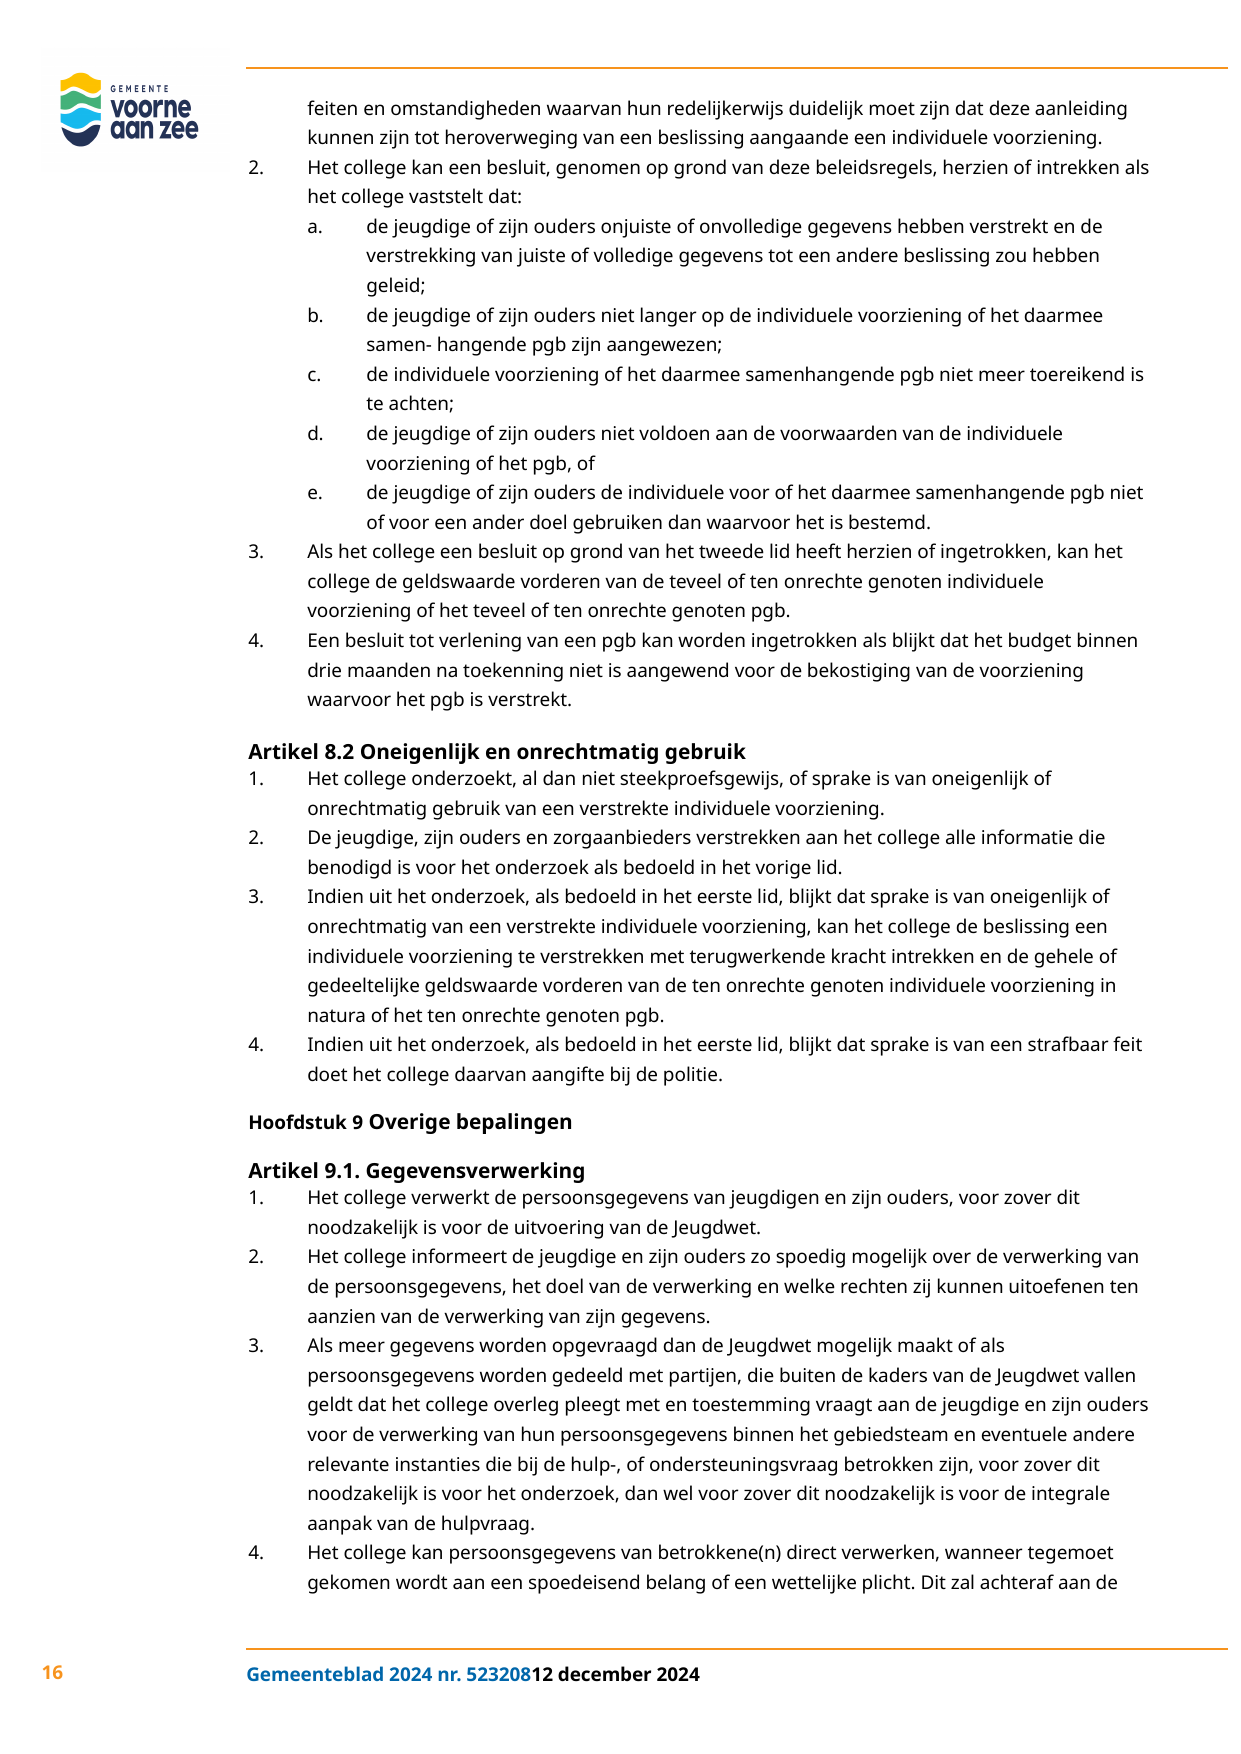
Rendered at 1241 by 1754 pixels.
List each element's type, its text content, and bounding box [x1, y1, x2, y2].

list de jeugdige of zijn ouders de individuele voor of het daarmee samenhangende pgb niet of voor een ander doel gebruiken dan waarvoor het is bestemd. [307, 479, 1152, 535]
list de individuele voorziening of het daarmee samenhangende pgb niet meer toereikend is te achten; [307, 361, 1152, 416]
text Artikel 9.1. Gegevensverwerking [248, 1156, 1152, 1184]
list de jeugdige of zijn ouders onjuiste of onvolledige gegevens hebben verstrekt en de verstrekking van juiste of volledige gegevens tot een andere beslissing zou hebben geleid; [307, 213, 1152, 298]
list Het college kan persoonsgegevens van betrokkene(n) direct verwerken, wanneer tegemoet gekomen wordt aan een spoedeisend belang of een wettelijke plicht. Dit zal achteraf aan de [248, 1539, 1152, 1595]
list Als meer gegevens worden opgevraagd dan de Jeugdwet mogelijk maakt of als persoonsgegevens worden gedeeld met partijen, die buiten de kaders van de Jeugdwet vallen geldt dat het college overleg pleegt met en toestemming vraagt aan de jeugdige en zijn ouders voor de verwerking van hun persoonsgegevens binnen het gebiedsteam en eventuele andere relevante instanties die bij de hulp-, of ondersteuningsvraag betrokken zijn, voor zover dit noodzakelijk is voor het onderzoek, dan wel voor zover dit noodzakelijk is voor de integrale aanpak van de hulpvraag. [248, 1332, 1152, 1536]
list de jeugdige of zijn ouders niet langer op de individuele voorziening of het daarmee samen- hangende pgb zijn aangewezen; [307, 302, 1152, 357]
list Indien uit het onderzoek, als bedoeld in het eerste lid, blijkt dat sprake is van een strafbaar feit doet het college daarvan aangifte bij de politie. [248, 1032, 1152, 1087]
list Indien uit het onderzoek, als bedoeld in het eerste lid, blijkt dat sprake is van oneigenlijk of onrechtmatig van een verstrekte individuele voorziening, kan het college de beslissing een individuele voorziening te verstrekken met terugwerkende kracht intrekken en de gehele of gedeeltelijke geldswaarde vorderen van de ten onrechte genoten individuele voorziening in natura of het ten onrechte genoten pgb. [248, 884, 1152, 1028]
text Hoofdstuk 9 Overige bepalingen [248, 1107, 1152, 1135]
list Het college onderzoekt, al dan niet steekproefsgewijs, of sprake is van oneigenlijk of onrechtmatig gebruik van een verstrekte individuele voorziening. [248, 765, 1152, 821]
list Het college kan een besluit, genomen op grond van deze beleidsregels, herzien of intrekken als het college vaststelt dat: [248, 154, 1152, 209]
picture [41, 47, 231, 172]
text Artikel 8.2 Oneigenlijk en onrechtmatig gebruik [248, 737, 1152, 765]
list Als het college een besluit op grond van het tweede lid heeft herzien of ingetrokken, kan het college de geldswaarde vorderen van de teveel of ten onrechte genoten individuele voorziening of het teveel of ten onrechte genoten pgb. [248, 538, 1152, 623]
list Een besluit tot verlening van een pgb kan worden ingetrokken als blijkt dat het budget binnen drie maanden na toekenning niet is aangewend voor de bekostiging van de voorziening waarvoor het pgb is verstrekt. [248, 627, 1152, 712]
list feiten en omstandigheden waarvan hun redelijkerwijs duidelijk moet zijn dat deze aanleiding kunnen zijn tot heroverweging van een beslissing aangaande een individuele voorziening. [248, 95, 1152, 150]
list De jeugdige, zijn ouders en zorgaanbieders verstrekken aan het college alle informatie die benodigd is voor het onderzoek als bedoeld in het vorige lid. [248, 824, 1152, 880]
list Het college informeert de jeugdige en zijn ouders zo spoedig mogelijk over de verwerking van de persoonsgegevens, het doel van de verwerking en welke rechten zij kunnen uitoefenen ten aanzien van de verwerking van zijn gegevens. [248, 1244, 1152, 1328]
list Het college verwerkt de persoonsgegevens van jeugdigen en zijn ouders, voor zover dit noodzakelijk is voor de uitvoering van de Jeugdwet. [248, 1184, 1152, 1240]
list de jeugdige of zijn ouders niet voldoen aan de voorwaarden van de individuele voorziening of het pgb, of [307, 420, 1152, 476]
